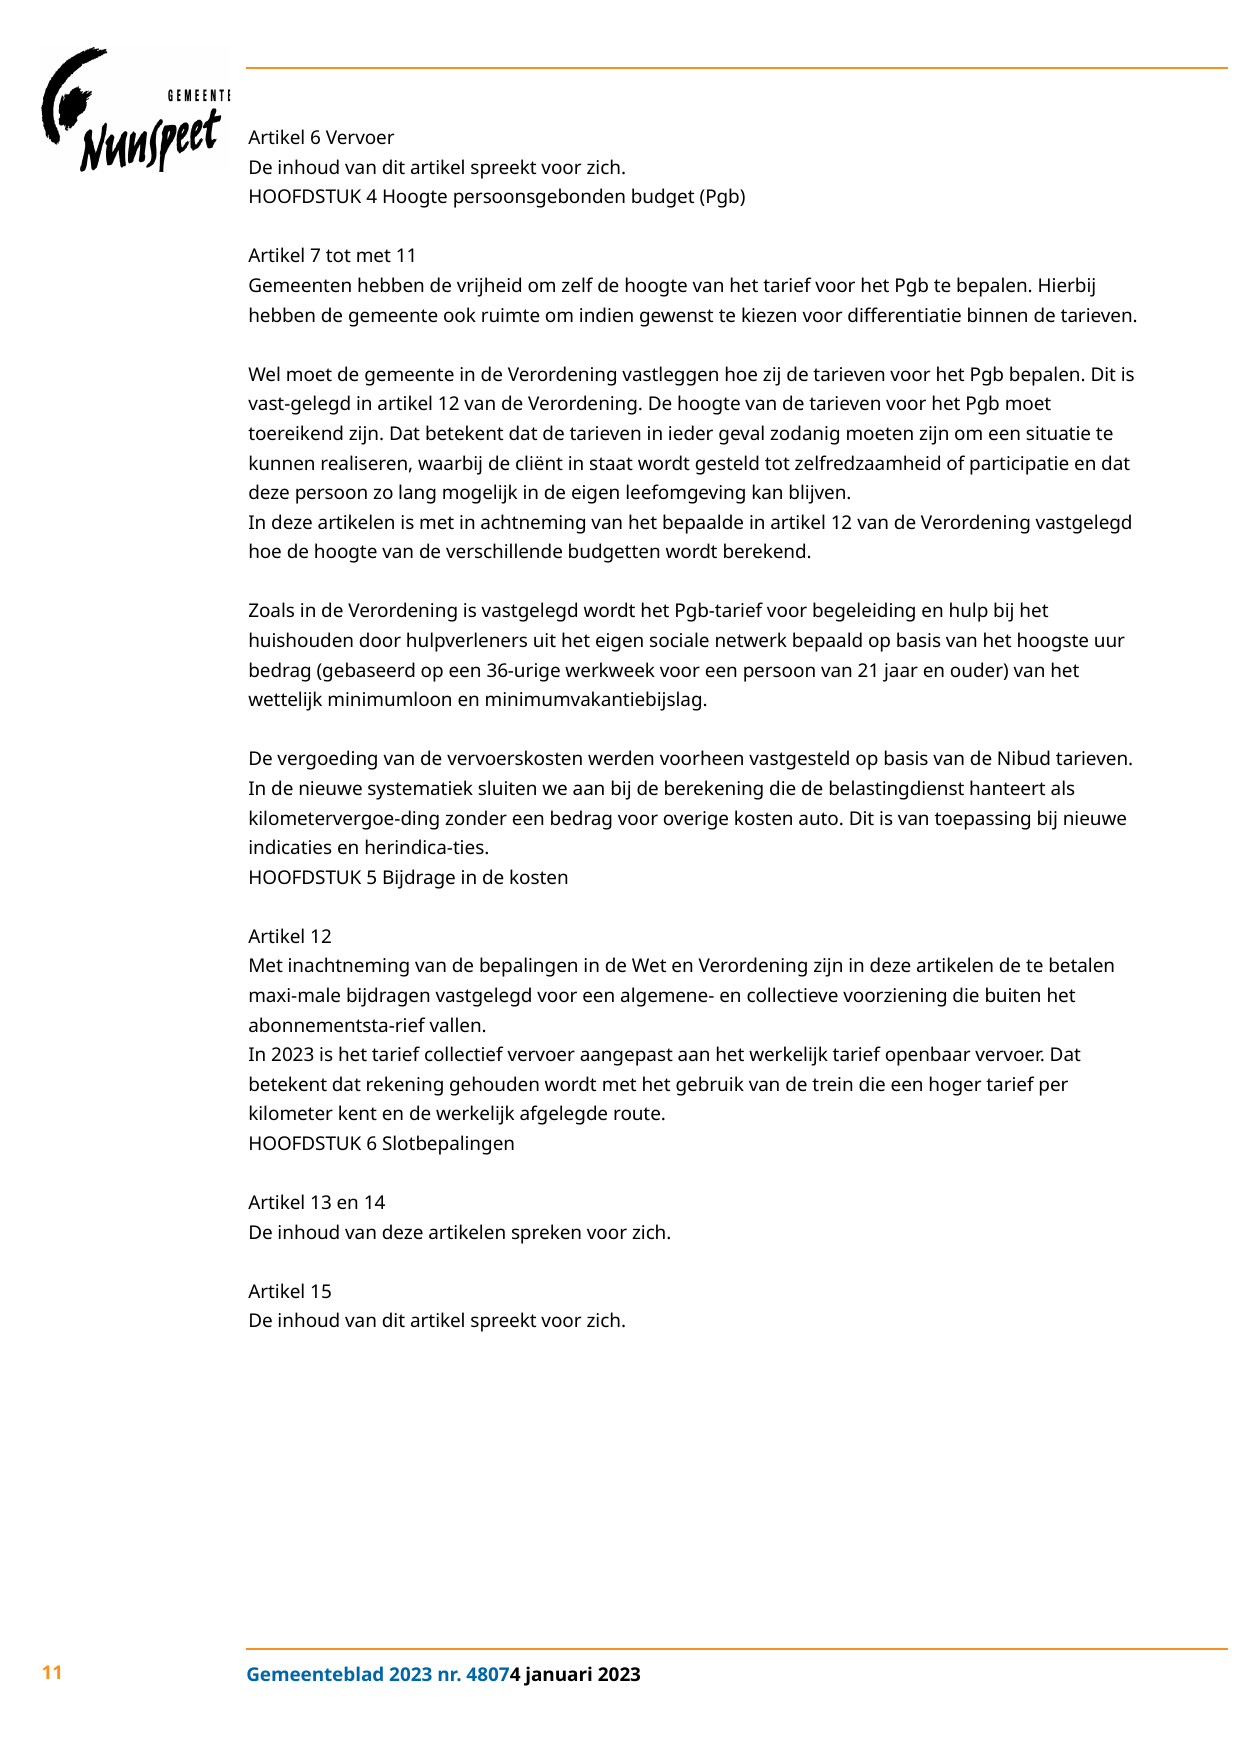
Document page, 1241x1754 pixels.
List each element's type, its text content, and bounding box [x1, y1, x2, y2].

text Met inachtneming van de bepalingen in de Wet en Verordening zijn in deze artikelen de te betalen maxi-male bijdragen vastgelegd voor een algemene- en collectieve voorziening die buiten het abonnementsta-rief vallen. [248, 953, 1152, 1038]
text Artikel 13 en 14 [248, 1189, 1152, 1215]
text De vergoeding van de vervoerskosten werden voorheen vastgesteld op basis van de Nibud tarieven. In de nieuwe systematiek sluiten we aan bij de berekening die de belastingdienst hanteert als kilometervergoe-ding zonder een bedrag voor overige kosten auto. Dit is van toepassing bij nieuwe indicaties en herindica-ties. [248, 746, 1152, 860]
text Artikel 12 [248, 923, 1152, 949]
text Gemeenten hebben de vrijheid om zelf de hoogte van het tarief voor het Pgb te bepalen. Hierbij hebben de gemeente ook ruimte om indien gewenst te kiezen voor differentiatie binnen de tarieven. [248, 272, 1152, 328]
text Artikel 6 Vervoer [248, 124, 1152, 150]
text HOOFDSTUK 4 Hoogte persoonsgebonden budget (Pgb) [248, 183, 1152, 209]
text Wel moet de gemeente in de Verordening vastleggen hoe zij de tarieven voor het Pgb bepalen. Dit is vast-gelegd in artikel 12 van de Verordening. De hoogte van de tarieven voor het Pgb moet toereikend zijn. Dat betekent dat de tarieven in ieder geval zodanig moeten zijn om een situatie te kunnen realiseren, waarbij de cliënt in staat wordt gesteld tot zelfredzaamheid of participatie en dat deze persoon zo lang mogelijk in de eigen leefomgeving kan blijven. [248, 361, 1152, 505]
text Artikel 7 tot met 11 [248, 243, 1152, 268]
text Zoals in de Verordening is vastgelegd wordt het Pgb-tarief voor begeleiding en hulp bij het huishouden door hulpverleners uit het eigen sociale netwerk bepaald op basis van het hoogste uur bedrag (gebaseerd op een 36-urige werkweek voor een persoon van 21 jaar en ouder) van het wettelijk minimumloon en minimumvakantiebijslag. [248, 598, 1152, 712]
text De inhoud van dit artikel spreekt voor zich. [248, 154, 1152, 180]
text In deze artikelen is met in achtneming van het bepaalde in artikel 12 van de Verordening vastgelegd hoe de hoogte van de verschillende budgetten wordt berekend. [248, 509, 1152, 564]
text Artikel 15 [248, 1278, 1152, 1304]
text In 2023 is het tarief collectief vervoer aangepast aan het werkelijk tarief openbaar vervoer. Dat betekent dat rekening gehouden wordt met het gebruik van de trein die een hoger tarief per kilometer kent en de werkelijk afgelegde route. [248, 1041, 1152, 1126]
text De inhoud van deze artikelen spreken voor zich. [248, 1219, 1152, 1245]
text HOOFDSTUK 5 Bijdrage in de kosten [248, 864, 1152, 890]
text De inhoud van dit artikel spreekt voor zich. [248, 1308, 1152, 1333]
text HOOFDSTUK 6 Slotbepalingen [248, 1130, 1152, 1156]
picture [41, 47, 231, 172]
